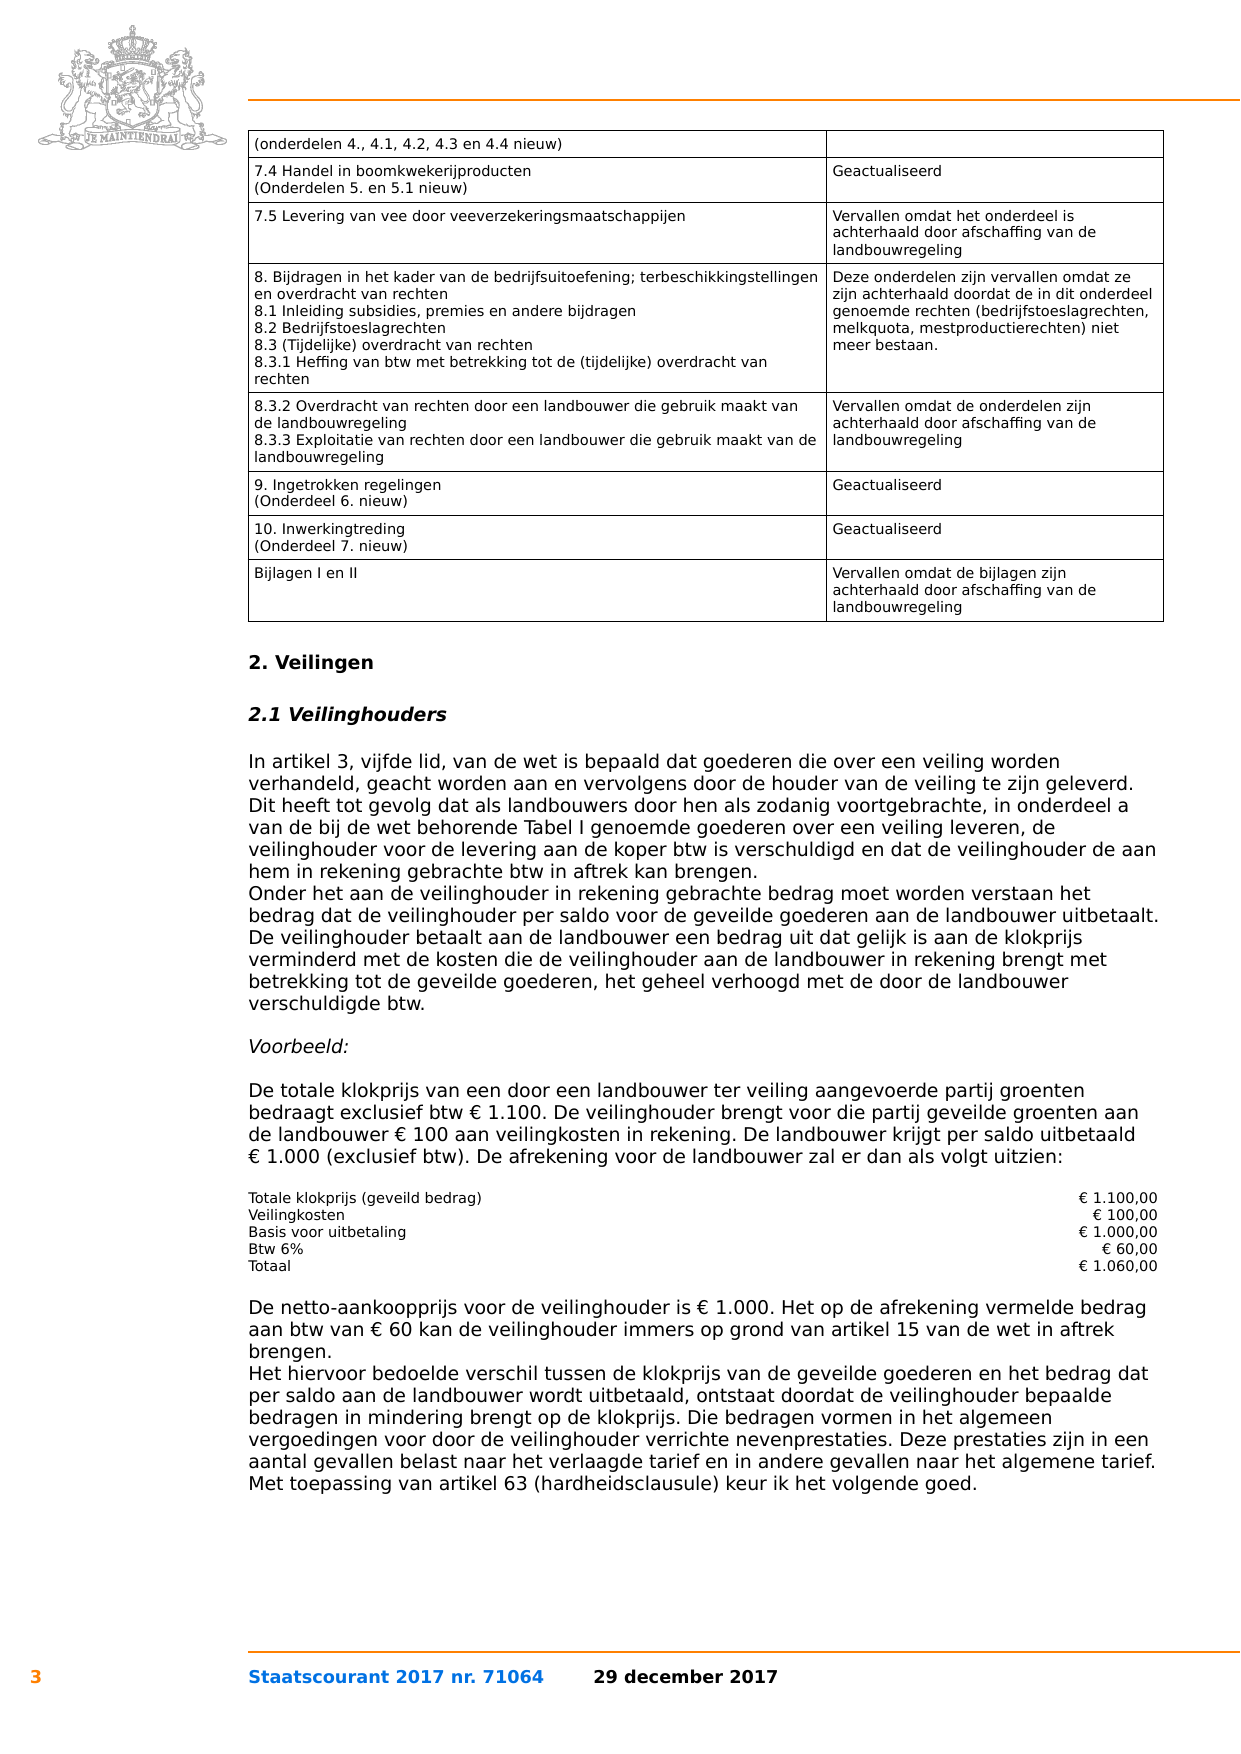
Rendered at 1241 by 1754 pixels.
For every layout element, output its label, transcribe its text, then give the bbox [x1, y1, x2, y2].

text De totale klokprijs van een door een landbouwer ter veiling aangevoerde partij groenten bedraagt exclusief btw € 1.100. De veilinghouder brengt voor die partij geveilde groenten aan de landbouwer € 100 aan veilingkosten in rekening. De landbouwer krijgt per saldo uitbetaald € 1.000 (exclusief btw). De afrekening voor de landbouwer zal er dan als volgt uitzien: [248, 1080, 1163, 1168]
picture [38, 25, 227, 150]
table_cell € 1.060,00 [857, 1258, 1163, 1275]
text Dit heeft tot gevolg dat als landbouwers door hen als zodanig voortgebrachte, in onderdeel a van de bij de wet behorende Tabel I genoemde goederen over een veiling leveren, de veilinghouder voor de levering aan de koper btw is verschuldigd en dat de veilinghouder de aan hem in rekening gebrachte btw in aftrek kan brengen. [248, 795, 1163, 883]
table_cell Geactualiseerd [827, 158, 1163, 202]
table_cell Vervallen omdat de onderdelen zijn achterhaald door afschaffing van de landbouwregeling [827, 393, 1163, 471]
table_cell 10. Inwerkingtreding (Onderdeel 7. nieuw) [249, 516, 826, 559]
table_cell € 1.000,00 [857, 1224, 1163, 1241]
table_cell Bijlagen I en II [249, 560, 826, 621]
table_cell 7.4 Handel in boomkwekerijproducten (Onderdelen 5. en 5.1 nieuw) [249, 158, 826, 202]
table_cell Geactualiseerd [827, 472, 1163, 515]
text In artikel 3, vijfde lid, van de wet is bepaald dat goederen die over een veiling worden verhandeld, geacht worden aan en vervolgens door de houder van de veiling te zijn geleverd. [248, 751, 1163, 795]
table_cell Btw 6% [248, 1241, 857, 1258]
table_cell Geactualiseerd [827, 516, 1163, 559]
table_cell 8. Bijdragen in het kader van de bedrijfsuitoefening; terbeschikkingstellingen en overdracht van rechten 8.1 Inleiding subsidies, premies en andere bijdragen 8.2 Bedrijfstoeslagrechten 8.3 (Tijdelijke) overdracht van rechten 8.3.1 Heffing van btw met betrekking tot de (tijdelijke) overdracht van rechten [249, 264, 826, 392]
text Onder het aan de veilinghouder in rekening gebrachte bedrag moet worden verstaan het bedrag dat de veilinghouder per saldo voor de geveilde goederen aan de landbouwer uitbetaalt. De veilinghouder betaalt aan de landbouwer een bedrag uit dat gelijk is aan de klokprijs verminderd met de kosten die de veilinghouder aan de landbouwer in rekening brengt met betrekking tot de geveilde goederen, het geheel verhoogd met de door de landbouwer verschuldigde btw. [248, 883, 1163, 1014]
table_cell 7.5 Levering van vee door veeverzekeringsmaatschappijen [249, 203, 826, 263]
subtitle 2. Veilingen [248, 652, 1163, 674]
table_cell (onderdelen 4., 4.1, 4.2, 4.3 en 4.4 nieuw) [249, 131, 826, 157]
text De netto-aankoopprijs voor de veilinghouder is € 1.000. Het op de afrekening vermelde bedrag aan btw van € 60 kan de veilinghouder immers op grond van artikel 15 van de wet in aftrek brengen. [248, 1297, 1163, 1363]
subtitle Voorbeeld: [248, 1036, 1163, 1058]
table_header Totale klokprijs (geveild bedrag) [248, 1190, 857, 1207]
table_cell Basis voor uitbetaling [248, 1224, 857, 1241]
table_cell Totaal [248, 1258, 857, 1275]
table_cell Veilingkosten [248, 1207, 857, 1224]
table_cell 9. Ingetrokken regelingen (Onderdeel 6. nieuw) [249, 472, 826, 515]
table_cell € 60,00 [857, 1241, 1163, 1258]
table_cell [827, 131, 1163, 157]
table_cell € 100,00 [857, 1207, 1163, 1224]
table_cell Vervallen omdat het onderdeel is achterhaald door afschaffing van de landbouwregeling [827, 203, 1163, 263]
text Het hiervoor bedoelde verschil tussen de klokprijs van de geveilde goederen en het bedrag dat per saldo aan de landbouwer wordt uitbetaald, ontstaat doordat de veilinghouder bepaalde bedragen in mindering brengt op de klokprijs. Die bedragen vormen in het algemeen vergoedingen voor door de veilinghouder verrichte nevenprestaties. Deze prestaties zijn in een aantal gevallen belast naar het verlaagde tarief en in andere gevallen naar het algemene tarief. Met toepassing van artikel 63 (hardheidsclausule) keur ik het volgende goed. [248, 1363, 1163, 1494]
table_cell Vervallen omdat de bijlagen zijn achterhaald door afschaffing van de landbouwregeling [827, 560, 1163, 621]
subtitle 2.1 Veilinghouders [248, 704, 1163, 726]
table_cell 8.3.2 Overdracht van rechten door een landbouwer die gebruik maakt van de landbouwregeling 8.3.3 Exploitatie van rechten door een landbouwer die gebruik maakt van de landbouwregeling [249, 393, 826, 471]
table_header € 1.100,00 [857, 1190, 1163, 1207]
table_cell Deze onderdelen zijn vervallen omdat ze zijn achterhaald doordat de in dit onderdeel genoemde rechten (bedrijfstoeslagrechten, melkquota, mestproductierechten) niet meer bestaan. [827, 264, 1163, 392]
